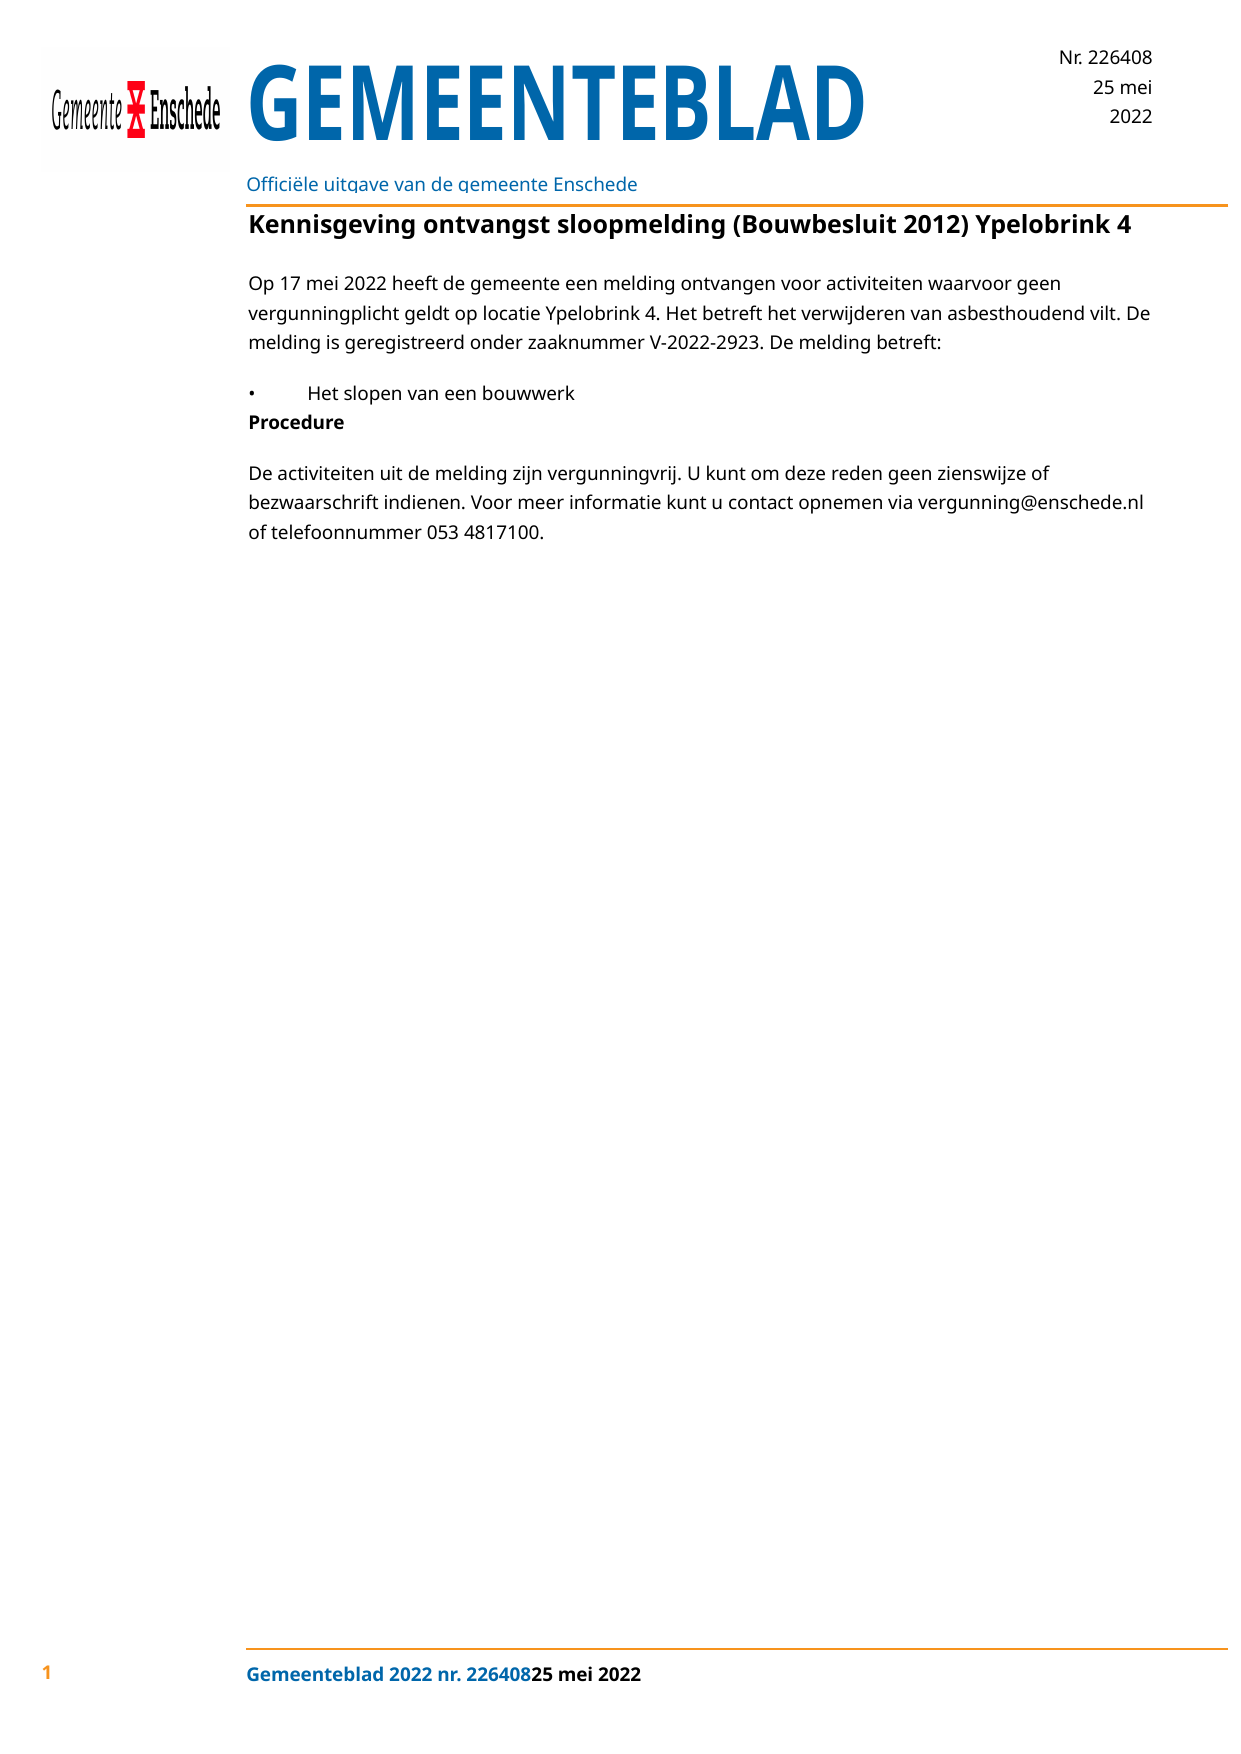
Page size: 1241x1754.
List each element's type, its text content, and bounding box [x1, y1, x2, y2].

text De activiteiten uit de melding zijn vergunningvrij. U kunt om deze reden geen zienswijze of bezwaarschrift indienen. Voor meer informatie kunt u contact opnemen via vergunning@enschede.nl of telefoonnummer 053 4817100. [248, 460, 1152, 545]
text Procedure [248, 409, 1152, 435]
list Het slopen van een bouwwerk [248, 380, 1152, 406]
picture [41, 47, 231, 172]
text Op 17 mei 2022 heeft de gemeente een melding ontvangen voor activiteiten waarvoor geen vergunningplicht geldt op locatie Ypelobrink 4. Het betreft het verwijderen van asbesthoudend vilt. De melding is geregistreerd onder zaaknummer V-2022-2923. De melding betreft: [248, 270, 1152, 355]
text Kennisgeving ontvangst sloopmelding (Bouwbesluit 2012) Ypelobrink 4 [248, 207, 1152, 241]
